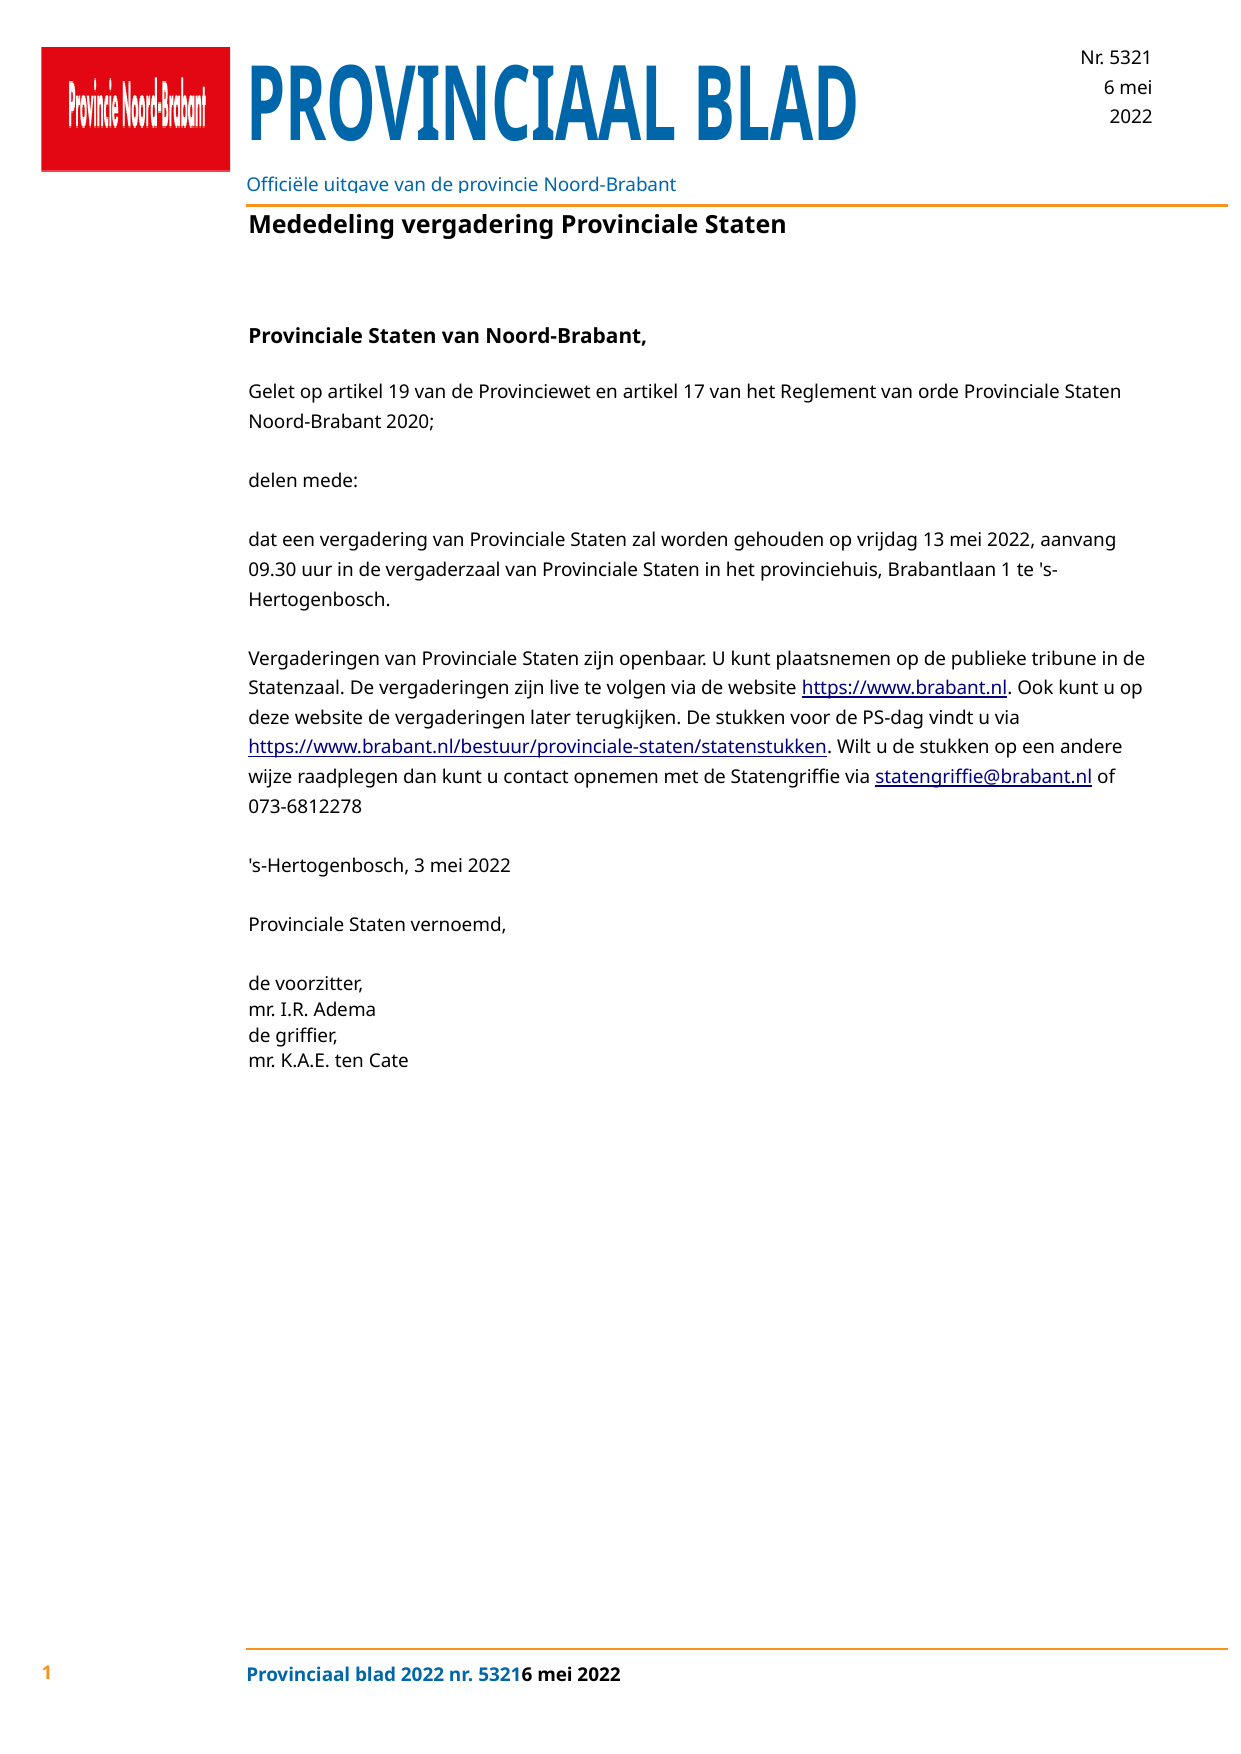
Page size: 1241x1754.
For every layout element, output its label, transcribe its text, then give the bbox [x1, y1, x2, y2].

text 's-Hertogenbosch, 3 mei 2022 [248, 852, 1152, 878]
text Mededeling vergadering Provinciale Staten [248, 207, 1152, 241]
text Gelet op artikel 19 van de Provinciewet en artikel 17 van het Reglement van orde Provinciale Staten Noord-Brabant 2020; [248, 379, 1152, 434]
text Vergaderingen van Provinciale Staten zijn openbaar. U kunt plaatsnemen op de publieke tribune in de Statenzaal. De vergaderingen zijn live te volgen via de website https://www.brabant.nl. Ook kunt u op deze website de vergaderingen later terugkijken. De stukken voor de PS-dag vindt u via https://www.brabant.nl/bestuur/provinciale-staten/statenstukken. Wilt u de stukken op een andere wijze raadplegen dan kunt u contact opnemen met de Statengriffie via statengriffie@brabant.nl of 073-6812278 [248, 645, 1152, 819]
text Provinciale Staten van Noord-Brabant, [248, 321, 1152, 349]
text delen mede: [248, 467, 1152, 493]
text mr. I.R. Adema [248, 996, 1152, 1022]
text mr. K.A.E. ten Cate [248, 1048, 1152, 1073]
text de voorzitter, [248, 970, 1152, 996]
text Provinciale Staten vernoemd, [248, 911, 1152, 937]
text de griffier, [248, 1022, 1152, 1048]
text dat een vergadering van Provinciale Staten zal worden gehouden op vrijdag 13 mei 2022, aanvang 09.30 uur in de vergaderzaal van Provinciale Staten in het provinciehuis, Brabantlaan 1 te 's-Hertogenbosch. [248, 527, 1152, 612]
picture [41, 47, 231, 172]
